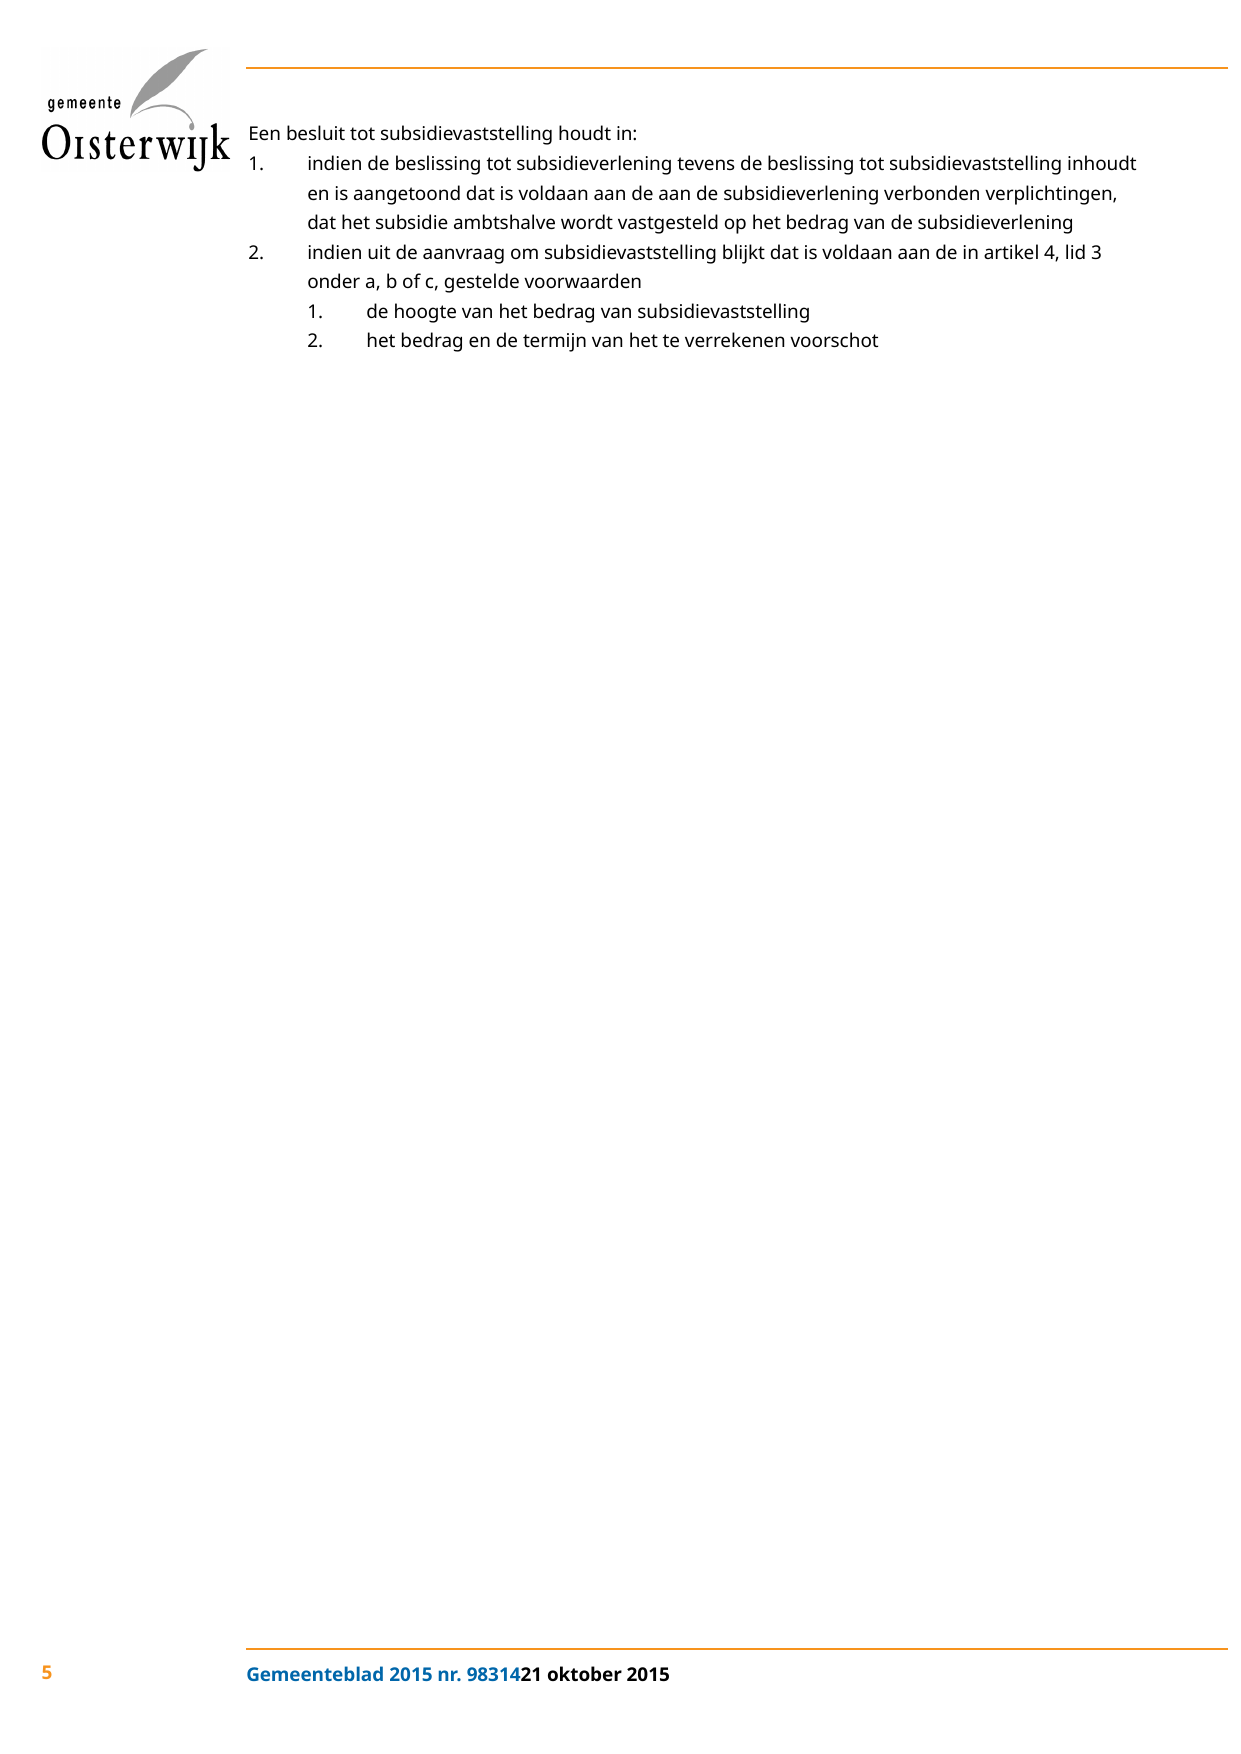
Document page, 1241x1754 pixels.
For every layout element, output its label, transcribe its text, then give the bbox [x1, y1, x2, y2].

list indien uit de aanvraag om subsidievaststelling blijkt dat is voldaan aan de in artikel 4, lid 3 onder a, b of c, gestelde voorwaarden [248, 239, 1152, 294]
list de hoogte van het bedrag van subsidievaststelling [307, 298, 1152, 324]
list het bedrag en de termijn van het te verrekenen voorschot [307, 328, 1152, 353]
picture [41, 47, 231, 172]
text Een besluit tot subsidievaststelling houdt in: [248, 121, 1152, 146]
list indien de beslissing tot subsidieverlening tevens de beslissing tot subsidievaststelling inhoudt en is aangetoond dat is voldaan aan de aan de subsidieverlening verbonden verplichtingen, dat het subsidie ambtshalve wordt vastgesteld op het bedrag van de subsidieverlening [248, 150, 1152, 235]
